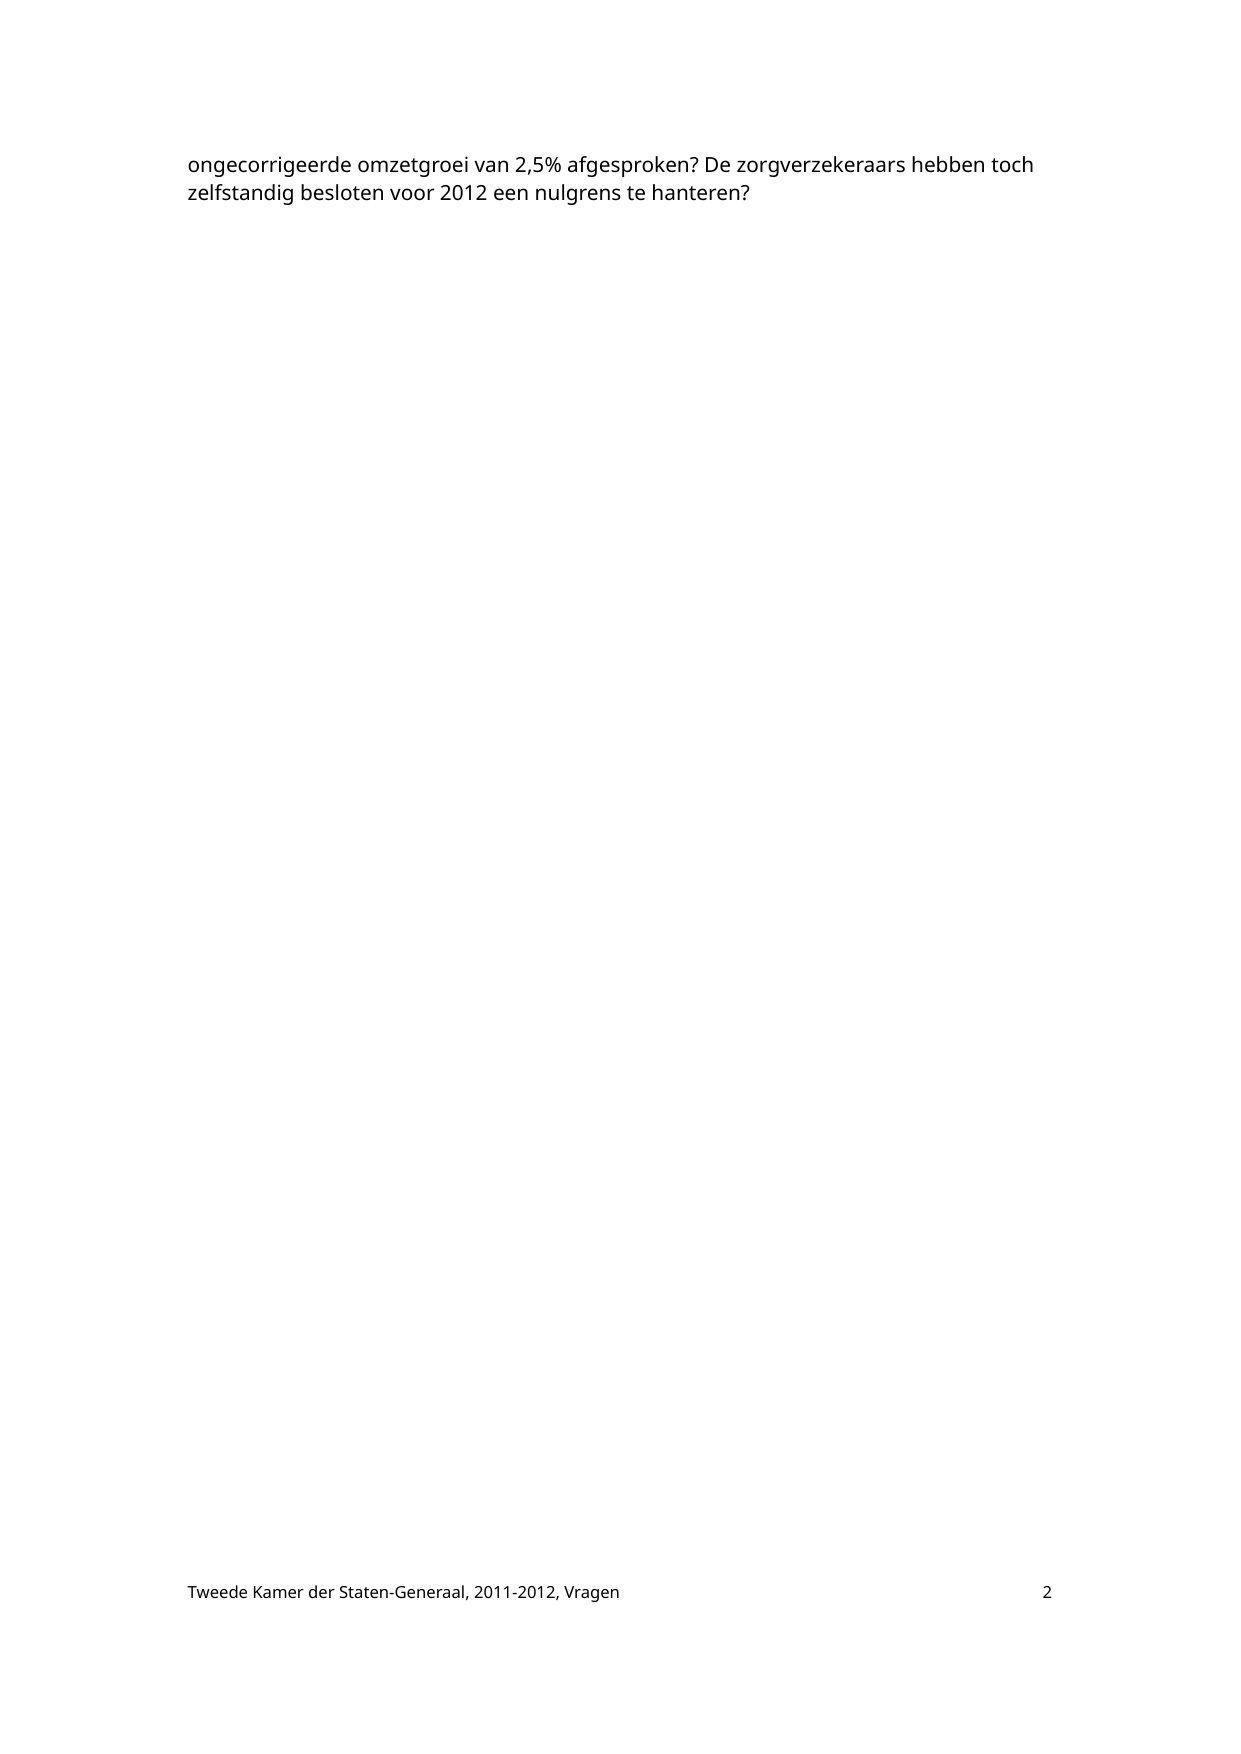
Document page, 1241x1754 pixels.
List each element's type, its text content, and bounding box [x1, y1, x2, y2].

text ongecorrigeerde omzetgroei van 2,5% afgesproken? De zorgverzekeraars hebben toch zelfstandig besloten voor 2012 een nulgrens te hanteren? [187, 150, 1053, 207]
